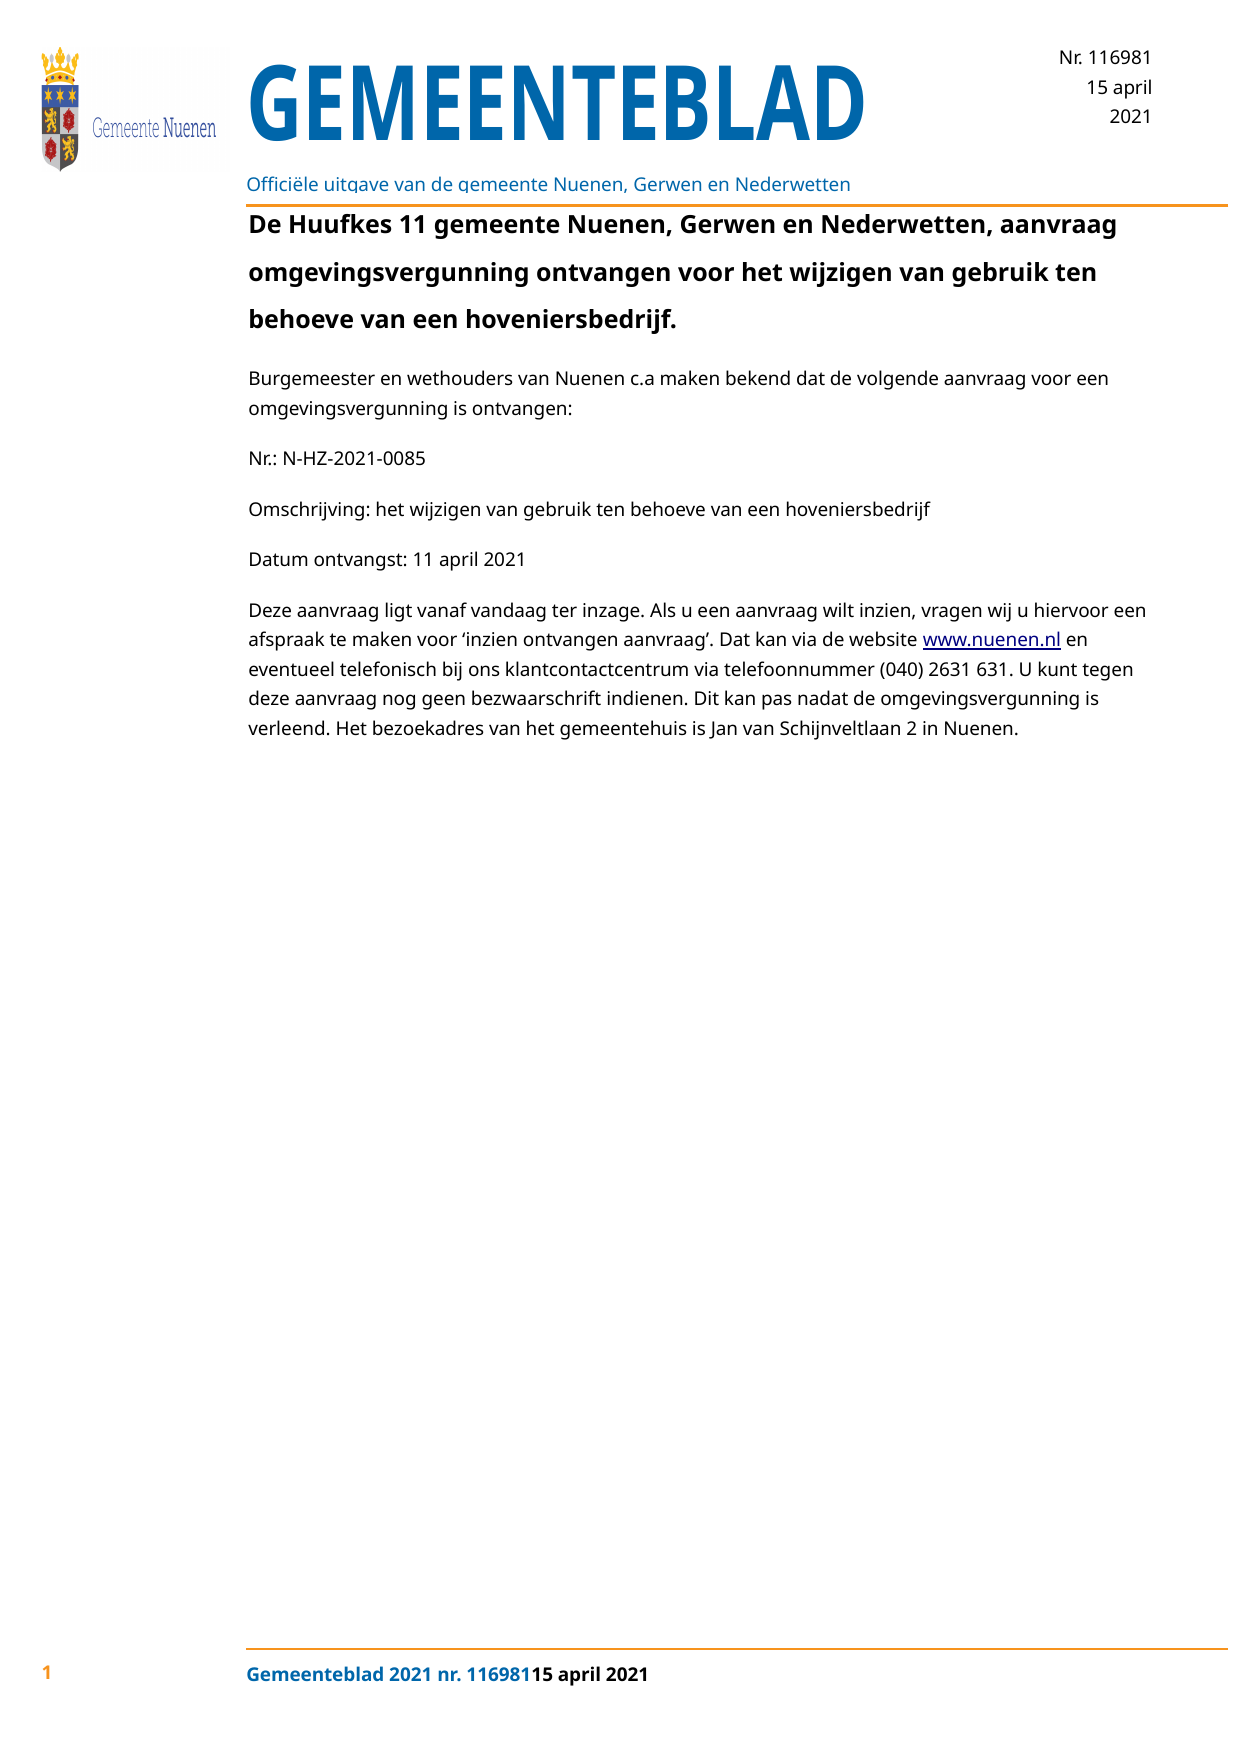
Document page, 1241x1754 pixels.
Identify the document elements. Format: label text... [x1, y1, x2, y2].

text Omschrijving: het wijzigen van gebruik ten behoeve van een hoveniersbedrijf [248, 496, 1152, 522]
text Datum ontvangst: 11 april 2021 [248, 546, 1152, 572]
text Burgemeester en wethouders van Nuenen c.a maken bekend dat de volgende aanvraag voor een omgevingsvergunning is ontvangen: [248, 366, 1152, 421]
text De Huufkes 11 gemeente Nuenen, Gerwen en Nederwetten, aanvraag omgevingsvergunning ontvangen voor het wijzigen van gebruik ten behoeve van een hoveniersbedrijf. [248, 207, 1152, 336]
picture [41, 47, 231, 172]
text Nr.: N-HZ-2021-0085 [248, 446, 1152, 471]
text Deze aanvraag ligt vanaf vandaag ter inzage. Als u een aanvraag wilt inzien, vragen wij u hiervoor een afspraak te maken voor ‘inzien ontvangen aanvraag’. Dat kan via de website www.nuenen.nl en eventueel telefonisch bij ons klantcontactcentrum via telefoonnummer (040) 2631 631. U kunt tegen deze aanvraag nog geen bezwaarschrift indienen. Dit kan pas nadat de omgevingsvergunning is verleend. Het bezoekadres van het gemeentehuis is Jan van Schijnveltlaan 2 in Nuenen. [248, 597, 1152, 741]
